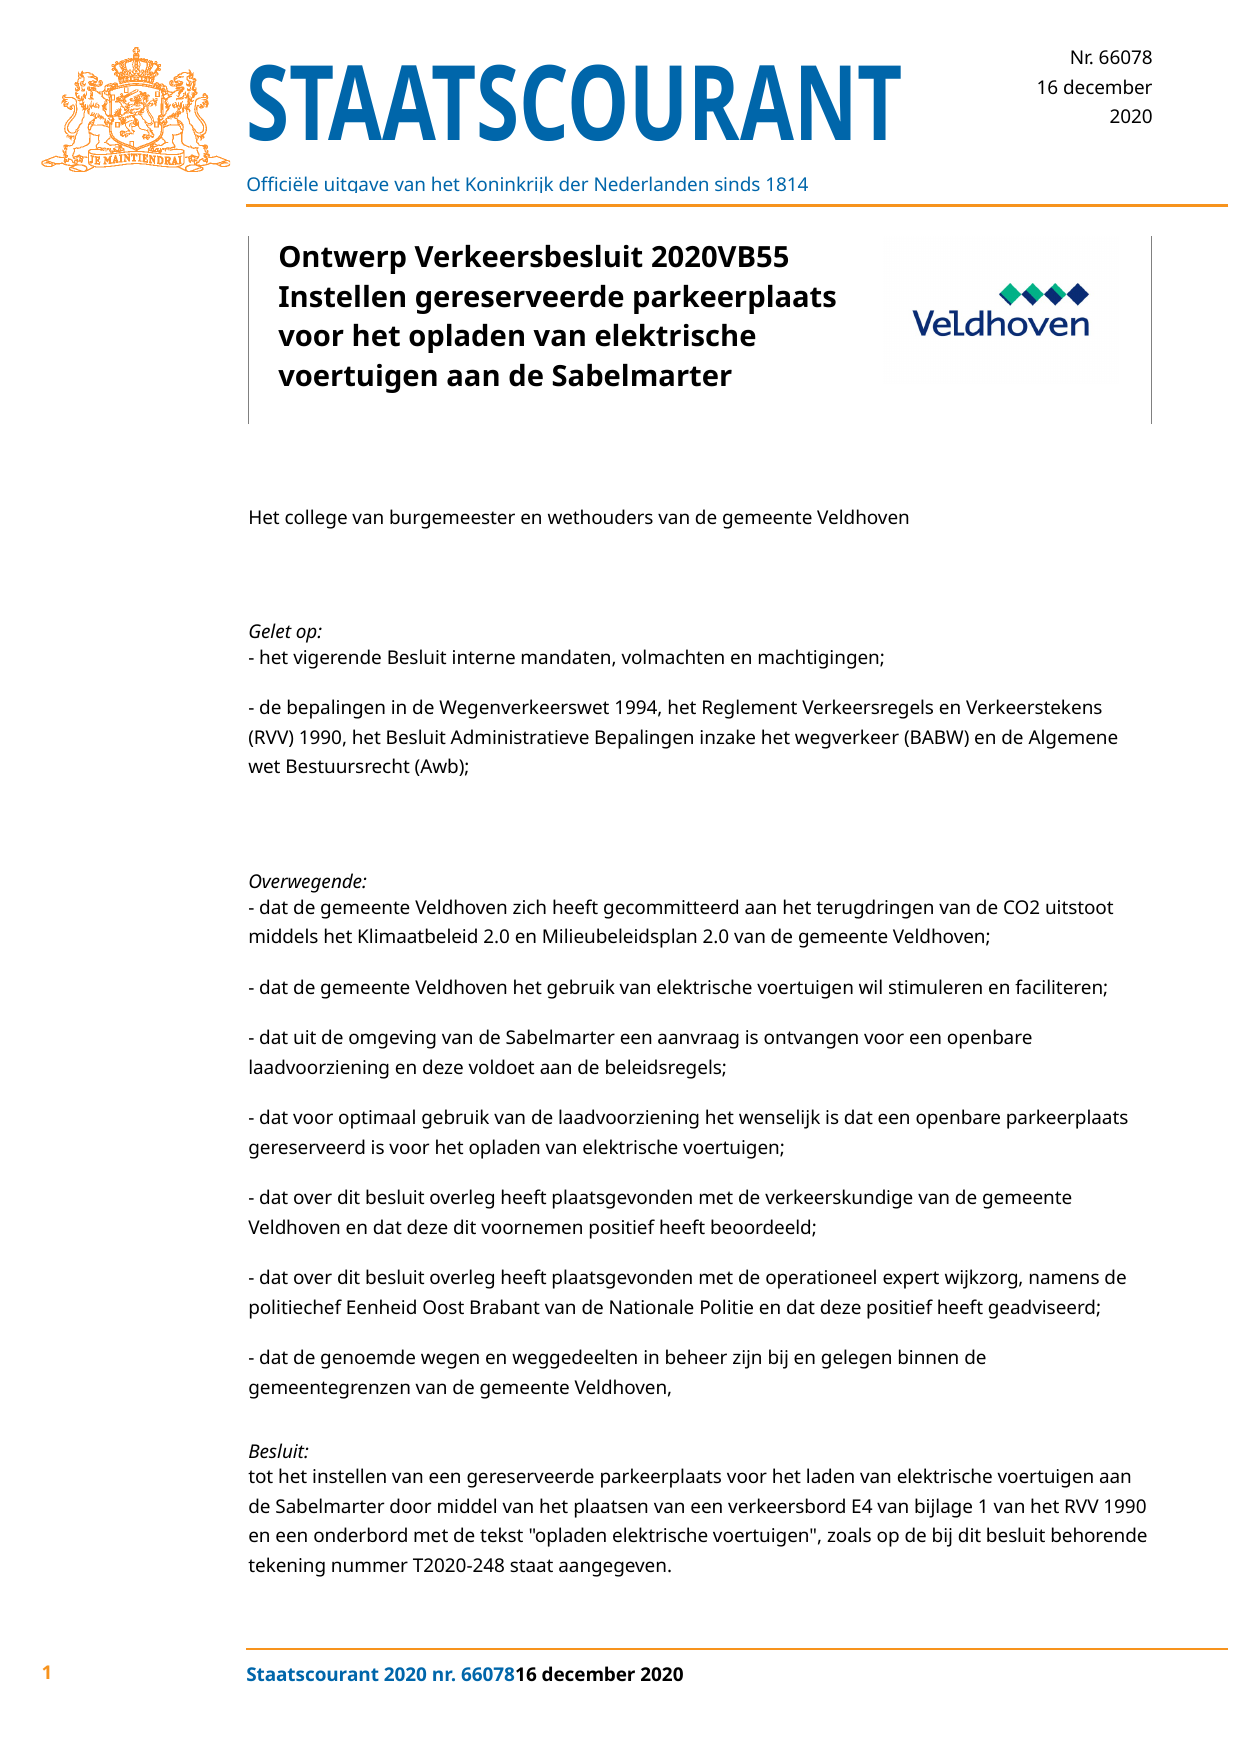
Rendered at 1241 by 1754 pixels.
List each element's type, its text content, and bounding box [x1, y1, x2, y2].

text - dat over dit besluit overleg heeft plaatsgevonden met de operationeel expert wijkzorg, namens de politiechef Eenheid Oost Brabant van de Nationale Politie en dat deze positief heeft geadviseerd; [248, 1264, 1152, 1319]
text - dat over dit besluit overleg heeft plaatsgevonden met de verkeerskundige van de gemeente Veldhoven en dat deze dit voornemen positief heeft beoordeeld; [248, 1184, 1152, 1239]
text - dat uit de omgeving van de Sabelmarter een aanvraag is ontvangen voor een openbare laadvoorziening en deze voldoet aan de beleidsregels; [248, 1024, 1152, 1079]
text Gelet op: [248, 618, 1152, 644]
text Het college van burgemeester en wethouders van de gemeente Veldhoven [248, 504, 1152, 530]
text - dat de genoemde wegen en weggedeelten in beheer zijn bij en gelegen binnen de gemeentegrenzen van de gemeente Veldhoven, [248, 1344, 1152, 1399]
text - het vigerende Besluit interne mandaten, volmachten en machtigingen; [248, 644, 1152, 670]
text Besluit: [248, 1438, 1152, 1463]
text tot het instellen van een gereserveerde parkeerplaats voor het laden van elektrische voertuigen aan de Sabelmarter door middel van het plaatsen van een verkeersbord E4 van bijlage 1 van het RVV 1990 en een onderbord met de tekst "opladen elektrische voertuigen", zoals op de bij dit besluit behorende tekening nummer T2020-248 staat aangegeven. [248, 1463, 1152, 1578]
text - dat de gemeente Veldhoven zich heeft gecommitteerd aan het terugdringen van de CO2 uitstoot middels het Klimaatbeleid 2.0 en Milieubeleidsplan 2.0 van de gemeente Veldhoven; [248, 894, 1152, 949]
text - dat voor optimaal gebruik van de laadvoorziening het wenselijk is dat een openbare parkeerplaats gereserveerd is voor het opladen van elektrische voertuigen; [248, 1104, 1152, 1159]
table_header Ontwerp Verkeersbesluit 2020VB55 Instellen gereserveerde parkeerplaats voor het opladen van elektrische voertuigen aan de Sabelmarter [249, 236, 850, 424]
text - de bepalingen in de Wegenverkeerswet 1994, het Reglement Verkeersregels en Verkeerstekens (RVV) 1990, het Besluit Administratieve Bepalingen inzake het wegverkeer (BABW) en de Algemene wet Bestuursrecht (Awb); [248, 694, 1152, 779]
text - dat de gemeente Veldhoven het gebruik van elektrische voertuigen wil stimuleren en faciliteren; [248, 974, 1152, 999]
table_header [850, 236, 1151, 424]
text Overwegende: [248, 868, 1152, 894]
picture [882, 236, 1119, 384]
picture [41, 47, 231, 172]
